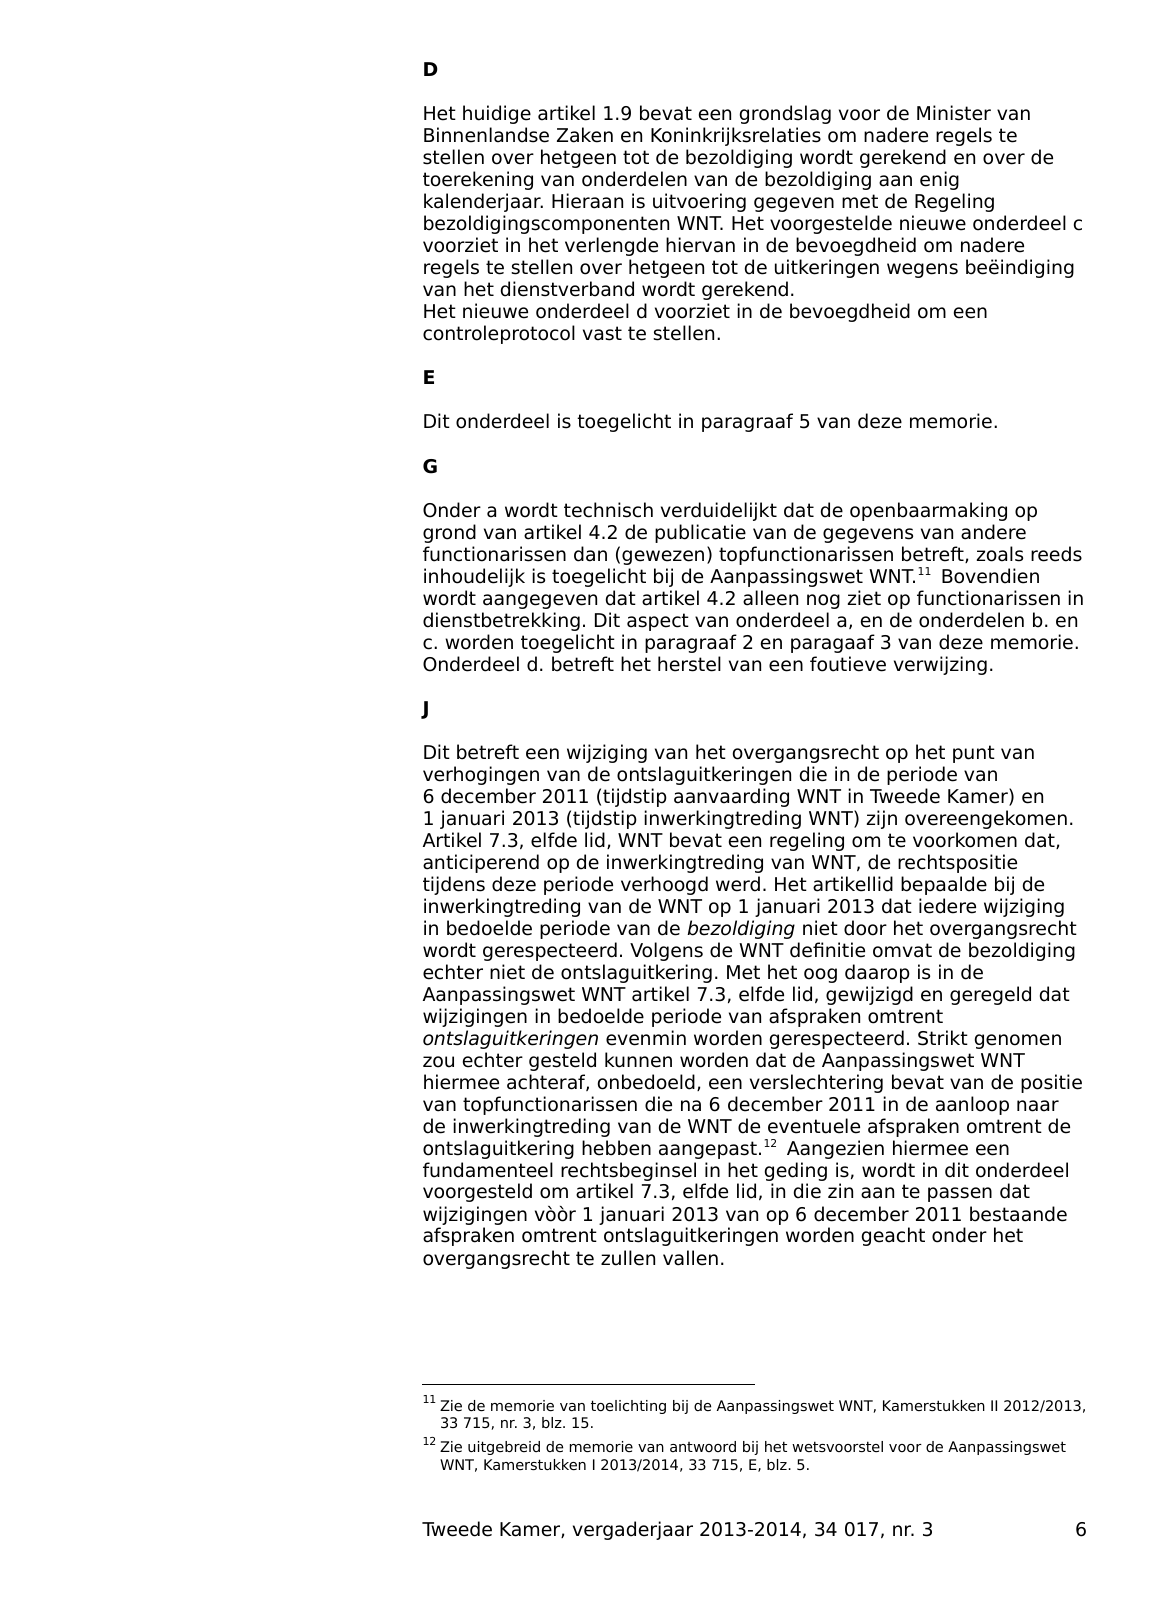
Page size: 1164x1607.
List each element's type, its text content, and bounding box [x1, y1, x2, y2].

subtitle J [422, 698, 1087, 720]
text Het huidige artikel 1.9 bevat een grondslag voor de Minister van Binnenlandse Zaken en Koninkrijksrelaties om nadere regels te stellen over hetgeen tot de bezoldiging wordt gerekend en over de toerekening van onderdelen van de bezoldiging aan enig kalenderjaar. Hieraan is uitvoering gegeven met de Regeling bezoldigingscomponenten WNT. Het voorgestelde nieuwe onderdeel c voorziet in het verlengde hiervan in de bevoegdheid om nadere regels te stellen over hetgeen tot de uitkeringen wegens beëindiging van het dienstverband wordt gerekend. [422, 103, 1087, 301]
text Zie uitgebreid de memorie van antwoord bij het wetsvoorstel voor de Aanpassingswet WNT, Kamerstukken I 2013/2014, 33 715, E, blz. 5. [422, 1435, 1087, 1474]
text Dit betreft een wijziging van het overgangsrecht op het punt van verhogingen van de ontslaguitkeringen die in de periode van 6 december 2011 (tijdstip aanvaarding WNT in Tweede Kamer) en 1 januari 2013 (tijdstip inwerkingtreding WNT) zijn overeengekomen. Artikel 7.3, elfde lid, WNT bevat een regeling om te voorkomen dat, anticiperend op de inwerkingtreding van WNT, de rechtspositie tijdens deze periode verhoogd werd. Het artikellid bepaalde bij de inwerkingtreding van de WNT op 1 januari 2013 dat iedere wijziging in bedoelde periode van de bezoldiging niet door het overgangsrecht wordt gerespecteerd. Volgens de WNT definitie omvat de bezoldiging echter niet de ontslaguitkering. Met het oog daarop is in de Aanpassingswet WNT artikel 7.3, elfde lid, gewijzigd en geregeld dat wijzigingen in bedoelde periode van afspraken omtrent ontslaguitkeringen evenmin worden gerespecteerd. Strikt genomen zou echter gesteld kunnen worden dat de Aanpassingswet WNT hiermee achteraf, onbedoeld, een verslechtering bevat van de positie van topfunctionarissen die na 6 december 2011 in de aanloop naar de inwerkingtreding van de WNT de eventuele afspraken omtrent de ontslaguitkering hebben aangepast. Aangezien hiermee een fundamenteel rechtsbeginsel in het geding is, wordt in dit onderdeel voorgesteld om artikel 7.3, elfde lid, in die zin aan te passen dat wijzigingen vòòr 1 januari 2013 van op 6 december 2011 bestaande afspraken omtrent ontslaguitkeringen worden geacht onder het overgangsrecht te zullen vallen. [422, 742, 1087, 1269]
subtitle D [422, 59, 1087, 81]
text Het nieuwe onderdeel d voorziet in de bevoegdheid om een controleprotocol vast te stellen. [422, 301, 1087, 345]
text Dit onderdeel is toegelicht in paragraaf 5 van deze memorie. [422, 411, 1087, 433]
text Zie de memorie van toelichting bij de Aanpassingswet WNT, Kamerstukken II 2012/2013, 33 715, nr. 3, blz. 15. [422, 1393, 1087, 1432]
subtitle E [422, 367, 1087, 389]
text Onder a wordt technisch verduidelijkt dat de openbaarmaking op grond van artikel 4.2 de publicatie van de gegevens van andere functionarissen dan (gewezen) topfunctionarissen betreft, zoals reeds inhoudelijk is toegelicht bij de Aanpassingswet WNT. Bovendien wordt aangegeven dat artikel 4.2 alleen nog ziet op functionarissen in dienstbetrekking. Dit aspect van onderdeel a, en de onderdelen b. en c. worden toegelicht in paragraaf 2 en paragaaf 3 van deze memorie. Onderdeel d. betreft het herstel van een foutieve verwijzing. [422, 500, 1087, 676]
subtitle G [422, 456, 1087, 477]
